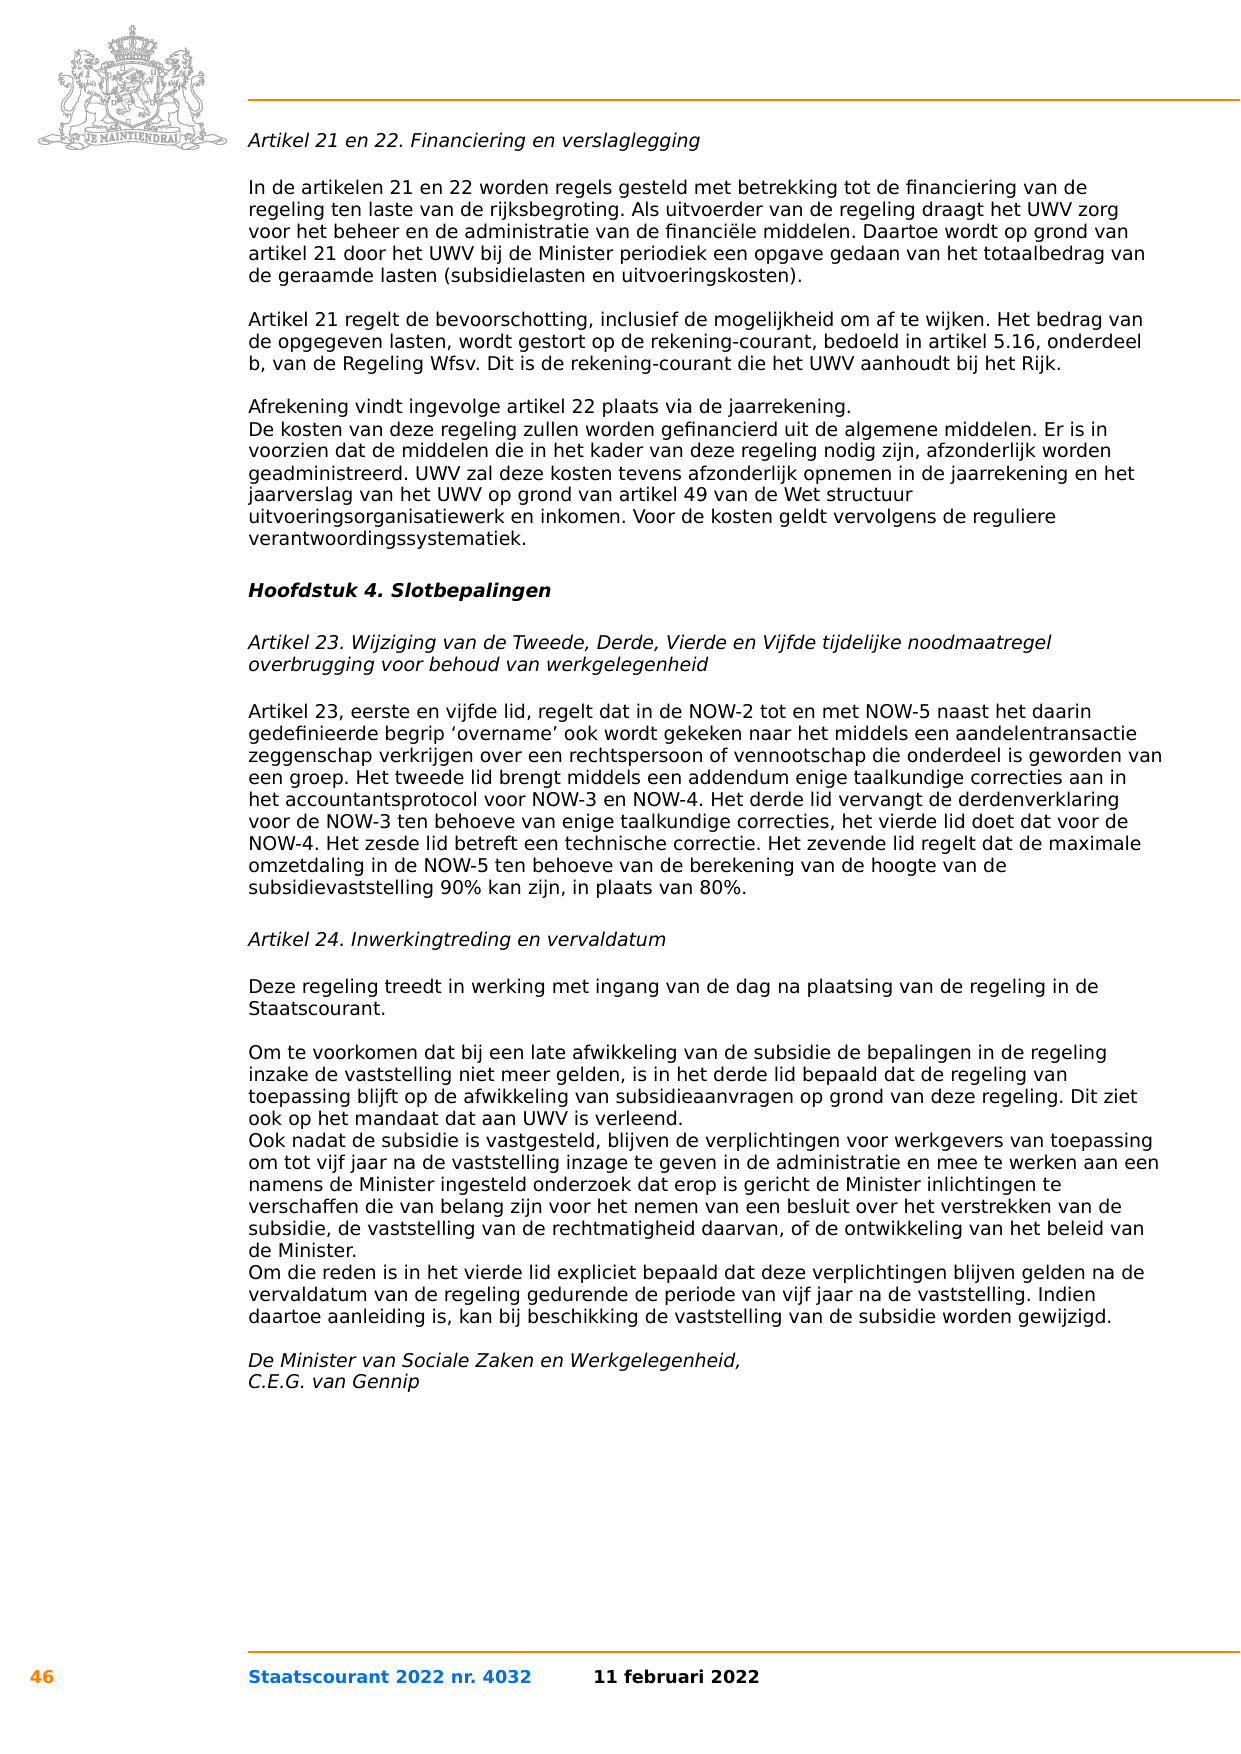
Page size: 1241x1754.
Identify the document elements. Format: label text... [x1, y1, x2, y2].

subtitle Artikel 21 en 22. Financiering en verslaglegging [248, 130, 1163, 152]
text Deze regeling treedt in werking met ingang van de dag na plaatsing van de regeling in de Staatscourant. [248, 976, 1163, 1020]
text De kosten van deze regeling zullen worden gefinancierd uit de algemene middelen. Er is in voorzien dat de middelen die in het kader van deze regeling nodig zijn, afzonderlijk worden geadministreerd. UWV zal deze kosten tevens afzonderlijk opnemen in de jaarrekening en het jaarverslag van het UWV op grond van artikel 49 van de Wet structuur uitvoeringsorganisatiewerk en inkomen. Voor de kosten geldt vervolgens de reguliere verantwoordingssystematiek. [248, 418, 1163, 550]
subtitle Artikel 24. Inwerkingtreding en vervaldatum [248, 929, 1163, 951]
text Afrekening vindt ingevolge artikel 22 plaats via de jaarrekening. [248, 396, 1163, 418]
text Artikel 23, eerste en vijfde lid, regelt dat in de NOW-2 tot en met NOW-5 naast het daarin gedefinieerde begrip ‘overname’ ook wordt gekeken naar het middels een aandelentransactie zeggenschap verkrijgen over een rechtspersoon of vennootschap die onderdeel is geworden van een groep. Het tweede lid brengt middels een addendum enige taalkundige correcties aan in het accountantsprotocol voor NOW-3 en NOW-4. Het derde lid vervangt de derdenverklaring voor de NOW-3 ten behoeve van enige taalkundige correcties, het vierde lid doet dat voor de NOW-4. Het zesde lid betreft een technische correctie. Het zevende lid regelt dat de maximale omzetdaling in de NOW-5 ten behoeve van de berekening van de hoogte van de subsidievaststelling 90% kan zijn, in plaats van 80%. [248, 701, 1163, 899]
subtitle Artikel 23. Wijziging van de Tweede, Derde, Vierde en Vijfde tijdelijke noodmaatregel overbrugging voor behoud van werkgelegenheid [248, 632, 1163, 676]
text Om te voorkomen dat bij een late afwikkeling van de subsidie de bepalingen in de regeling inzake de vaststelling niet meer gelden, is in het derde lid bepaald dat de regeling van toepassing blijft op de afwikkeling van subsidieaanvragen op grond van deze regeling. Dit ziet ook op het mandaat dat aan UWV is verleend. [248, 1042, 1163, 1130]
picture [38, 25, 227, 150]
subtitle Hoofdstuk 4. Slotbepalingen [248, 580, 1163, 602]
text In de artikelen 21 en 22 worden regels gesteld met betrekking tot de financiering van de regeling ten laste van de rijksbegroting. Als uitvoerder van de regeling draagt het UWV zorg voor het beheer en de administratie van de financiële middelen. Daartoe wordt op grond van artikel 21 door het UWV bij de Minister periodiek een opgave gedaan van het totaalbedrag van de geraamde lasten (subsidielasten en uitvoeringskosten). [248, 177, 1163, 287]
text De Minister van Sociale Zaken en Werkgelegenheid, C.E.G. van Gennip [248, 1349, 1163, 1393]
text Ook nadat de subsidie is vastgesteld, blijven de verplichtingen voor werkgevers van toepassing om tot vijf jaar na de vaststelling inzage te geven in de administratie en mee te werken aan een namens de Minister ingesteld onderzoek dat erop is gericht de Minister inlichtingen te verschaffen die van belang zijn voor het nemen van een besluit over het verstrekken van de subsidie, de vaststelling van de rechtmatigheid daarvan, of de ontwikkeling van het beleid van de Minister. [248, 1130, 1163, 1262]
text Om die reden is in het vierde lid expliciet bepaald dat deze verplichtingen blijven gelden na de vervaldatum van de regeling gedurende de periode van vijf jaar na de vaststelling. Indien daartoe aanleiding is, kan bij beschikking de vaststelling van de subsidie worden gewijzigd. [248, 1262, 1163, 1328]
text Artikel 21 regelt de bevoorschotting, inclusief de mogelijkheid om af te wijken. Het bedrag van de opgegeven lasten, wordt gestort op de rekening-courant, bedoeld in artikel 5.16, onderdeel b, van de Regeling Wfsv. Dit is de rekening-courant die het UWV aanhoudt bij het Rijk. [248, 309, 1163, 374]
